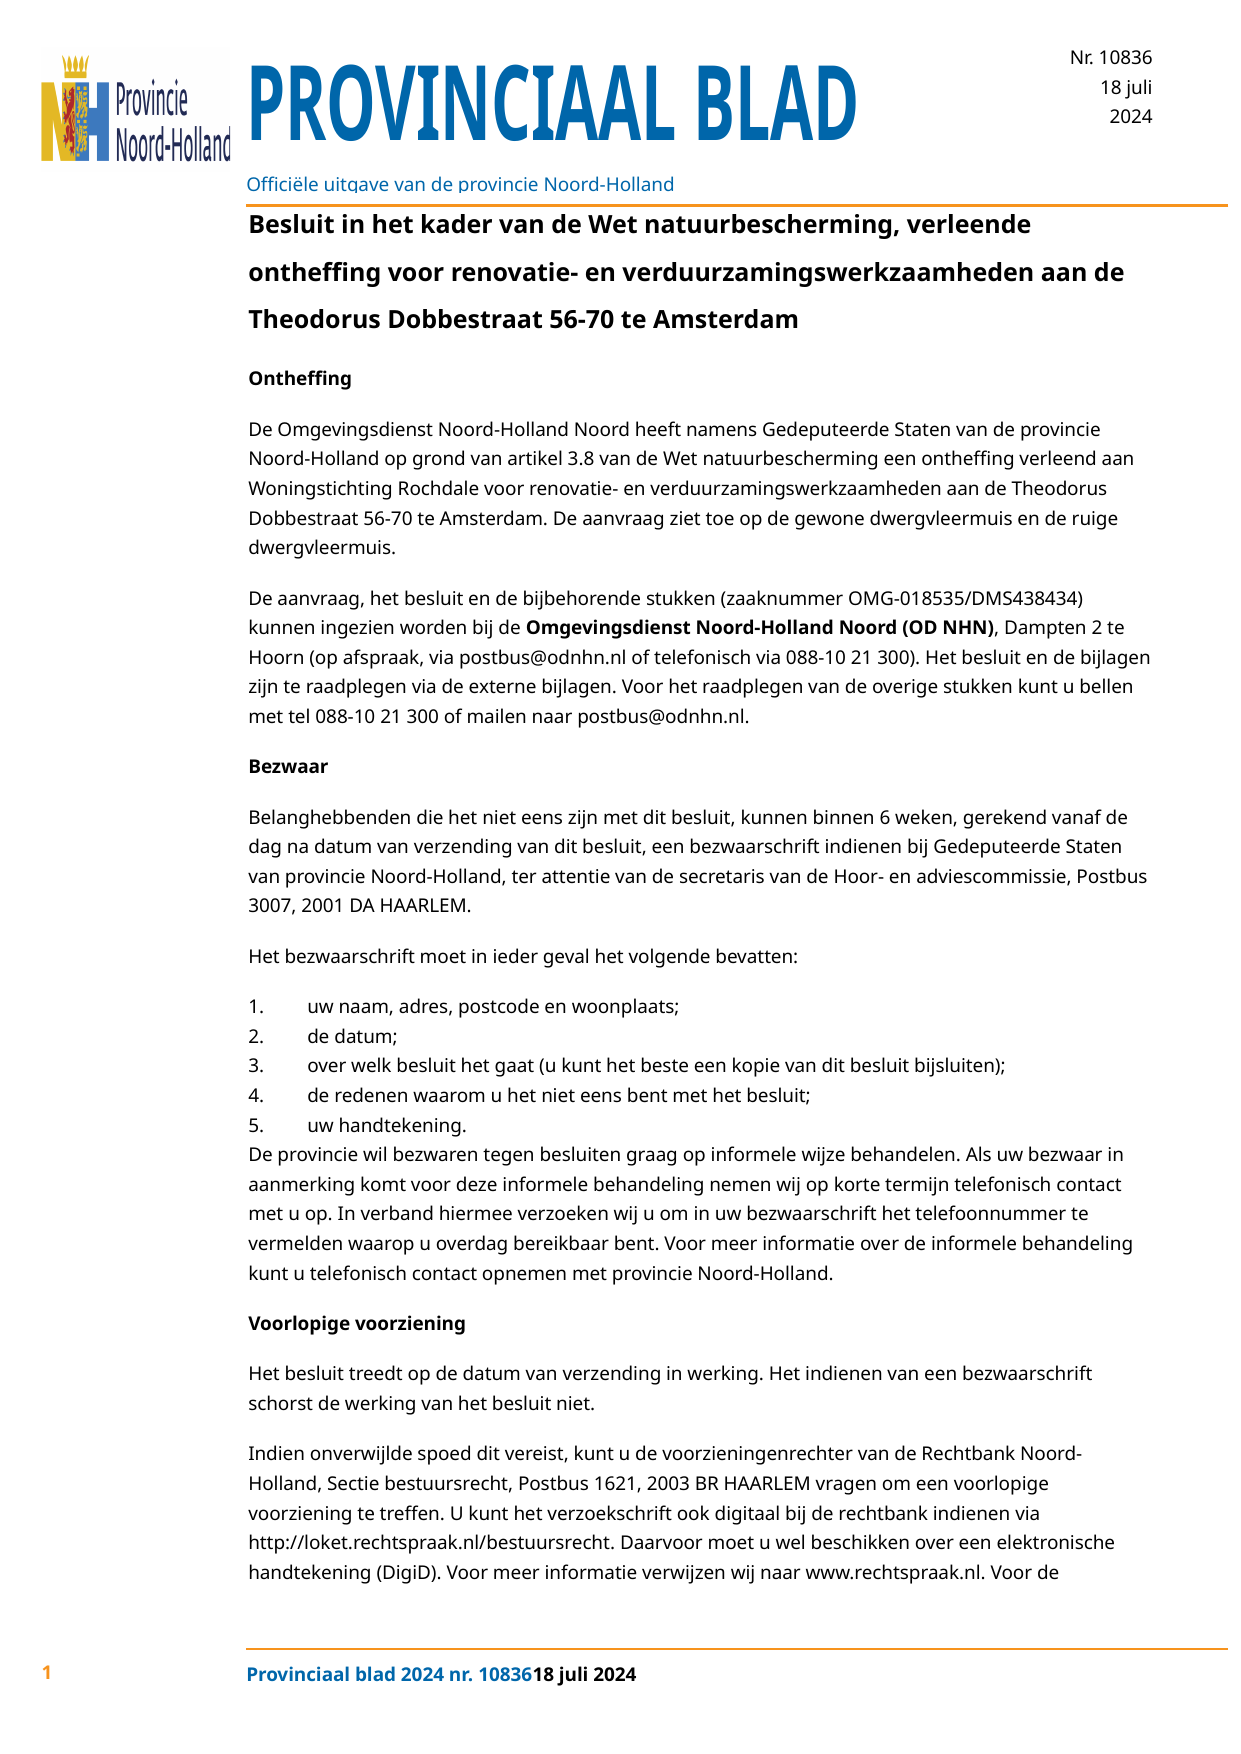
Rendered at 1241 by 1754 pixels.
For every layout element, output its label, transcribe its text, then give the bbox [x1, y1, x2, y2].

text Indien onverwijlde spoed dit vereist, kunt u de voorzieningenrechter van de Rechtbank Noord-Holland, Sectie bestuursrecht, Postbus 1621, 2003 BR HAARLEM vragen om een voorlopige voorziening te treffen. U kunt het verzoekschrift ook digitaal bij de rechtbank indienen via http://loket.rechtspraak.nl/bestuursrecht. Daarvoor moet u wel beschikken over een elektronische handtekening (DigiD). Voor meer informatie verwijzen wij naar www.rechtspraak.nl. Voor de [248, 1441, 1152, 1584]
text Bezwaar [248, 753, 1152, 779]
text Het besluit treedt op de datum van verzending in werking. Het indienen van een bezwaarschrift schorst de werking van het besluit niet. [248, 1361, 1152, 1416]
list de redenen waarom u het niet eens bent met het besluit; [248, 1082, 1152, 1108]
text Belanghebbenden die het niet eens zijn met dit besluit, kunnen binnen 6 weken, gerekend vanaf de dag na datum van verzending van dit besluit, een bezwaarschrift indienen bij Gedeputeerde Staten van provincie Noord-Holland, ter attentie van de secretaris van de Hoor- en adviescommissie, Postbus 3007, 2001 DA HAARLEM. [248, 804, 1152, 918]
text Voorlopige voorziening [248, 1310, 1152, 1336]
list de datum; [248, 1023, 1152, 1049]
text Besluit in het kader van de Wet natuurbescherming, verleende ontheffing voor renovatie- en verduurzamingswerkzaamheden aan de Theodorus Dobbestraat 56-70 te Amsterdam [248, 207, 1152, 336]
picture [41, 47, 231, 172]
list uw handtekening. [248, 1112, 1152, 1137]
list over welk besluit het gaat (u kunt het beste een kopie van dit besluit bijsluiten); [248, 1053, 1152, 1078]
text De provincie wil bezwaren tegen besluiten graag op informele wijze behandelen. Als uw bezwaar in aanmerking komt voor deze informele behandeling nemen wij op korte termijn telefonisch contact met u op. In verband hiermee verzoeken wij u om in uw bezwaarschrift het telefoonnummer te vermelden waarop u overdag bereikbaar bent. Voor meer informatie over de informele behandeling kunt u telefonisch contact opnemen met provincie Noord-Holland. [248, 1141, 1152, 1285]
text Het bezwaarschrift moet in ieder geval het volgende bevatten: [248, 943, 1152, 969]
text Ontheffing [248, 366, 1152, 391]
list uw naam, adres, postcode en woonplaats; [248, 993, 1152, 1019]
text De aanvraag, het besluit en de bijbehorende stukken (zaaknummer OMG-018535/DMS438434) kunnen ingezien worden bij de Omgevingsdienst Noord-Holland Noord (OD NHN), Dampten 2 te Hoorn (op afspraak, via postbus@odnhn.nl of telefonisch via 088-10 21 300). Het besluit en de bijlagen zijn te raadplegen via de externe bijlagen. Voor het raadplegen van de overige stukken kunt u bellen met tel 088-10 21 300 of mailen naar postbus@odnhn.nl. [248, 585, 1152, 729]
text De Omgevingsdienst Noord-Holland Noord heeft namens Gedeputeerde Staten van de provincie Noord-Holland op grond van artikel 3.8 van de Wet natuurbescherming een ontheffing verleend aan Woningstichting Rochdale voor renovatie- en verduurzamingswerkzaamheden aan de Theodorus Dobbestraat 56-70 te Amsterdam. De aanvraag ziet toe op de gewone dwergvleermuis en de ruige dwergvleermuis. [248, 416, 1152, 560]
